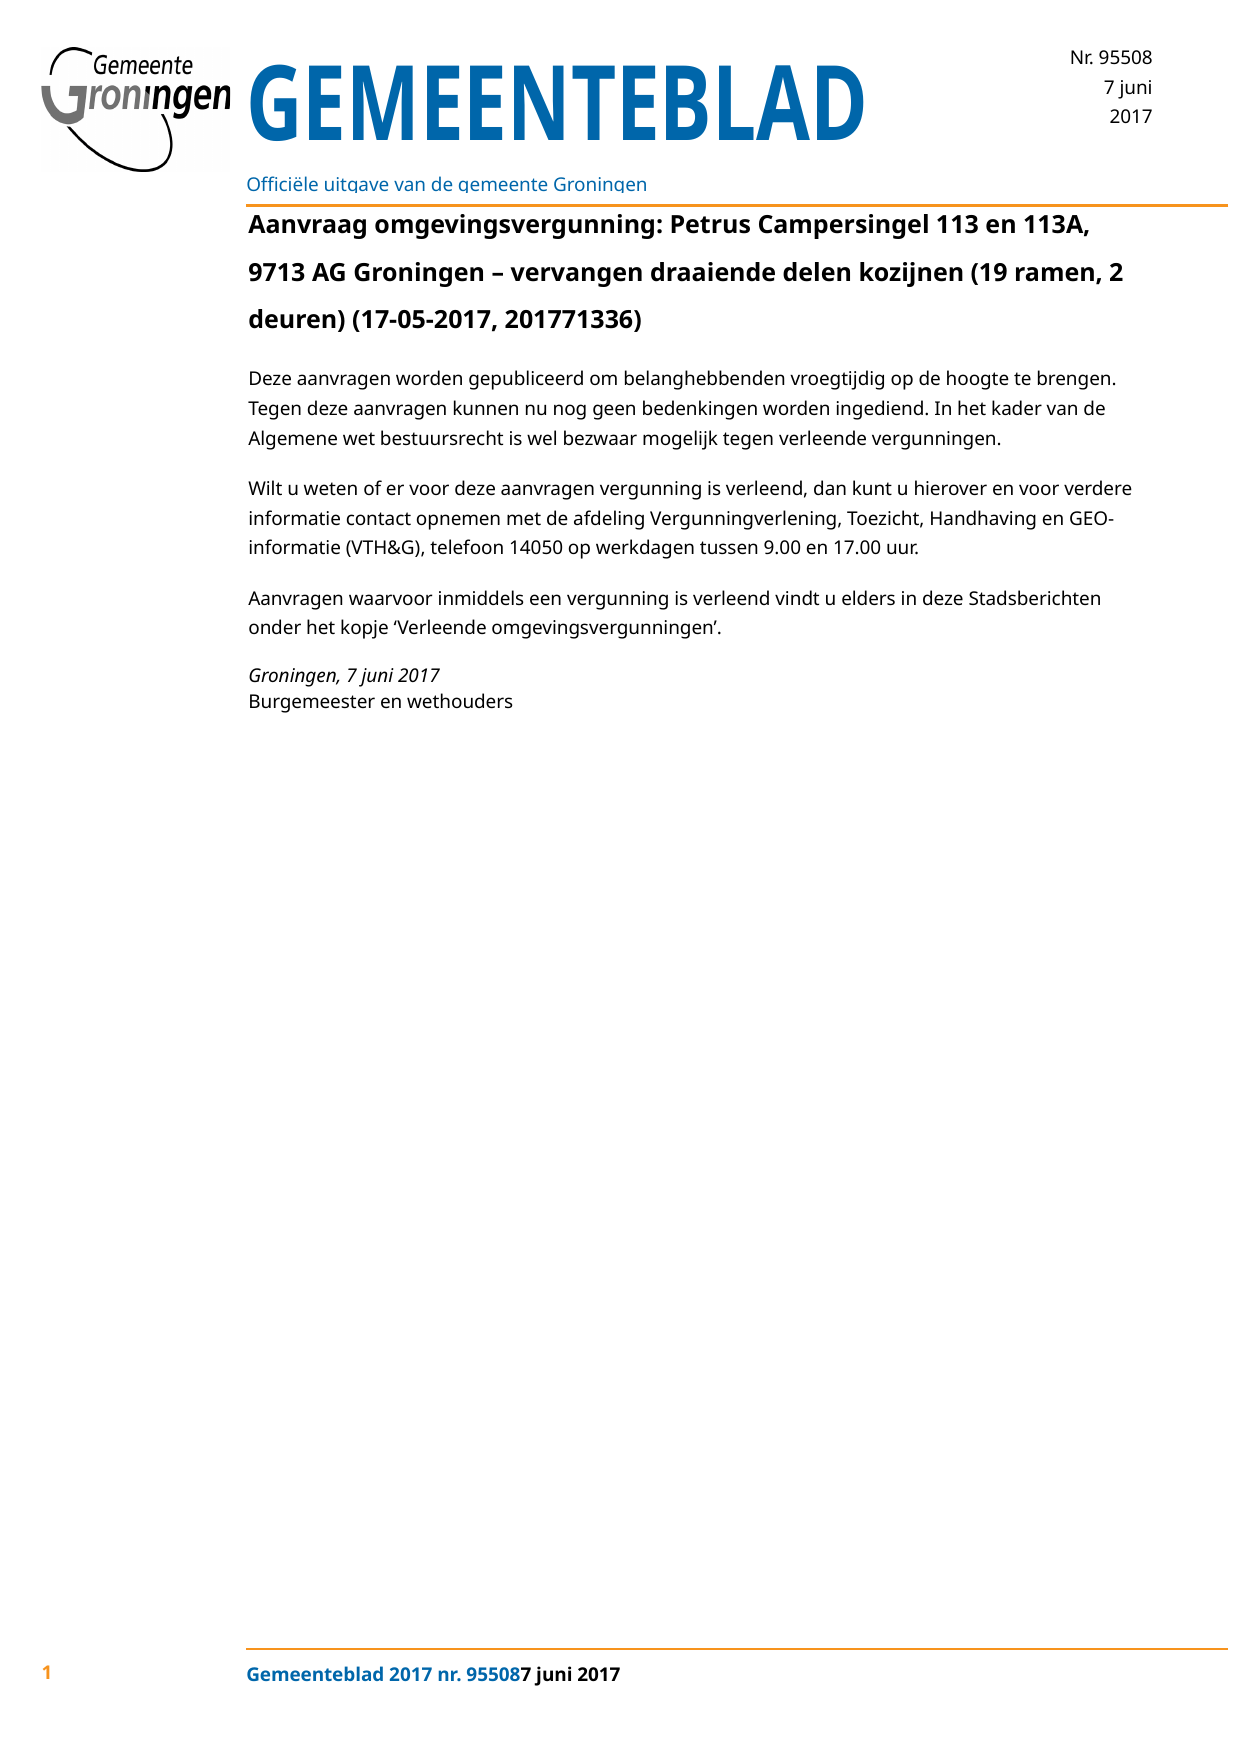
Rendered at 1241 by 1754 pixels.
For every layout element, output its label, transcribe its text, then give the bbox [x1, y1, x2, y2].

text Deze aanvragen worden gepubliceerd om belanghebbenden vroegtijdig op de hoogte te brengen. Tegen deze aanvragen kunnen nu nog geen bedenkingen worden ingediend. In het kader van de Algemene wet bestuursrecht is wel bezwaar mogelijk tegen verleende vergunningen. [248, 366, 1152, 450]
text Aanvragen waarvoor inmiddels een vergunning is verleend vindt u elders in deze Stadsberichten onder het kopje ‘Verleende omgevingsvergunningen’. [248, 585, 1152, 640]
text Groningen, 7 juni 2017 [248, 662, 1152, 688]
picture [41, 47, 231, 172]
text Aanvraag omgevingsvergunning: Petrus Campersingel 113 en 113A, 9713 AG Groningen – vervangen draaiende delen kozijnen (19 ramen, 2 deuren) (17-05-2017, 201771336) [248, 207, 1152, 336]
text Wilt u weten of er voor deze aanvragen vergunning is verleend, dan kunt u hierover en voor verdere informatie contact opnemen met de afdeling Vergunningverlening, Toezicht, Handhaving en GEO-informatie (VTH&G), telefoon 14050 op werkdagen tussen 9.00 en 17.00 uur. [248, 475, 1152, 560]
text Burgemeester en wethouders [248, 688, 1152, 713]
